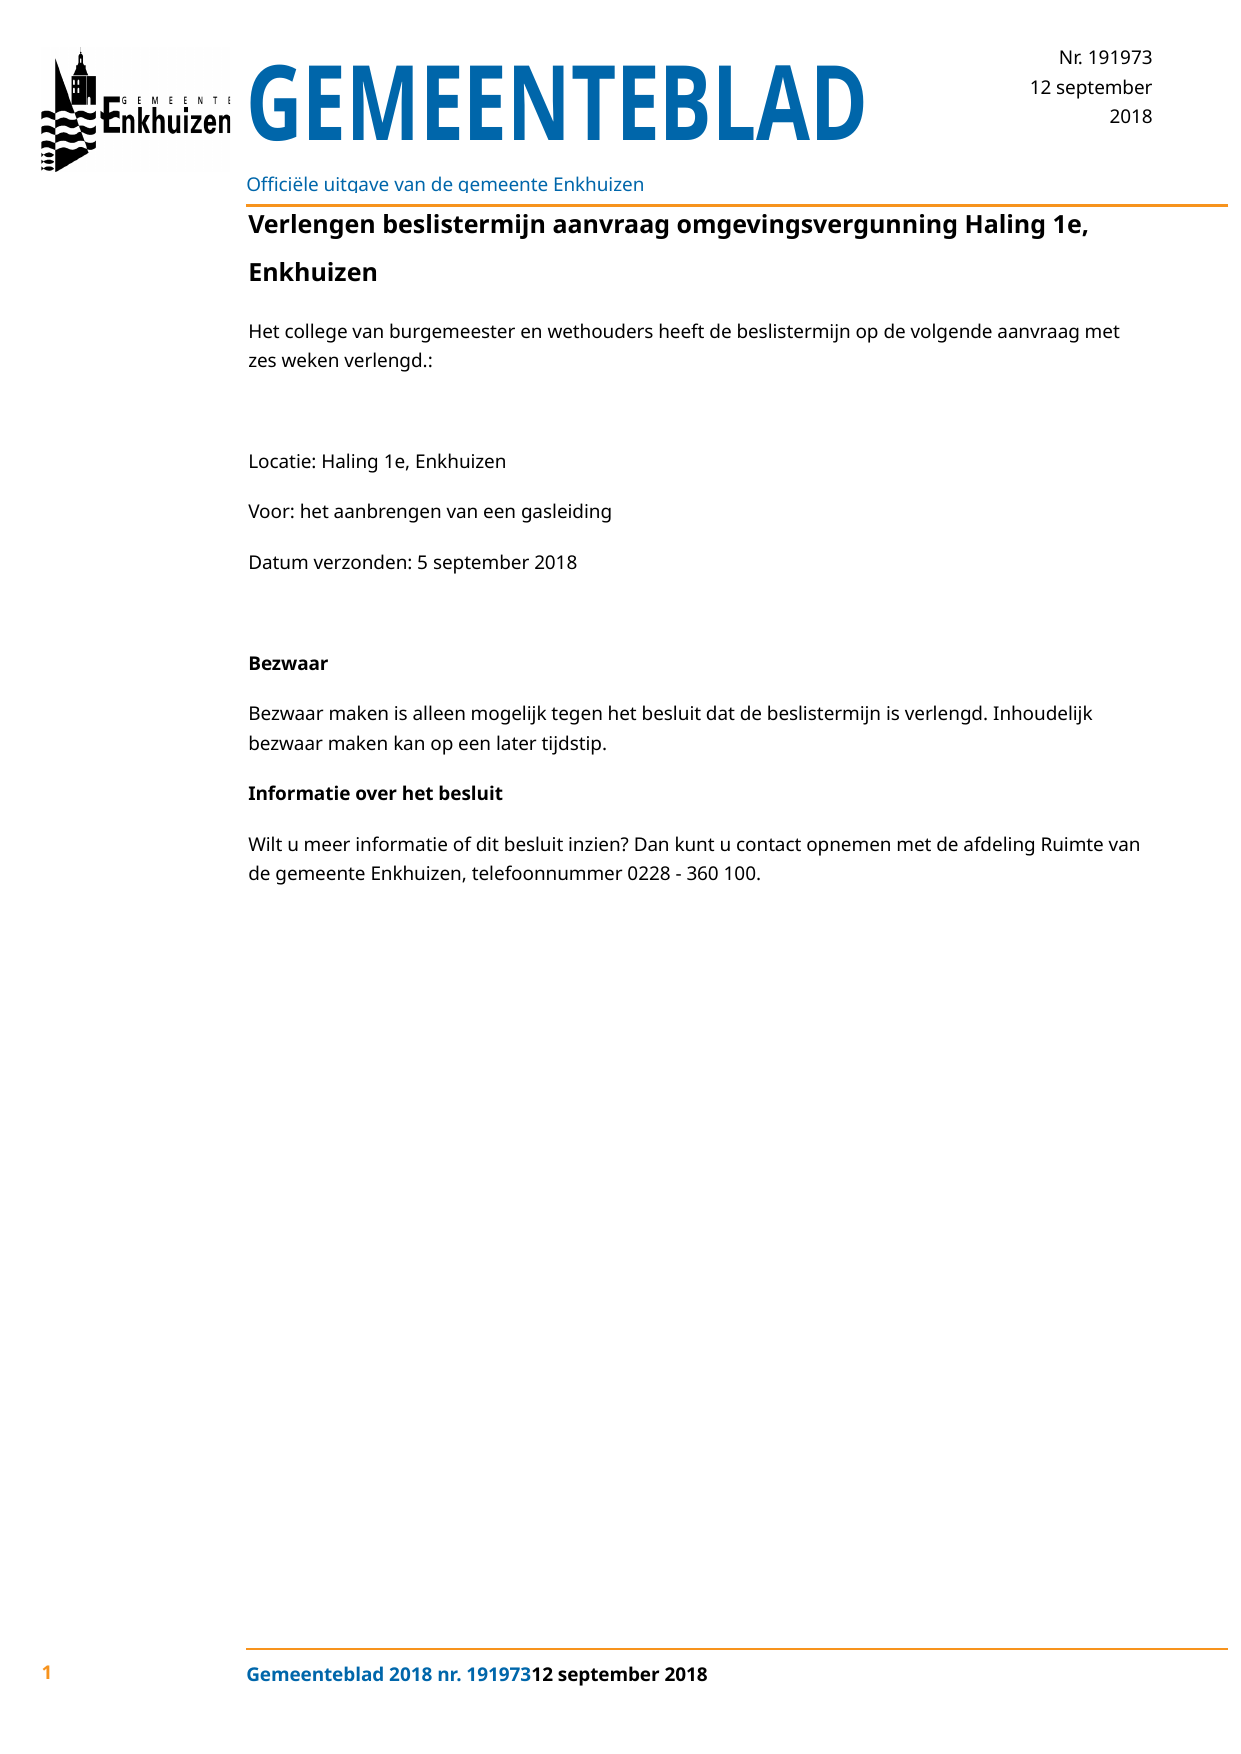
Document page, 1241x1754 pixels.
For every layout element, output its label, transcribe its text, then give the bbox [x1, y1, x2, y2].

picture [41, 47, 231, 172]
text Voor: het aanbrengen van een gasleiding [248, 499, 1152, 524]
text Bezwaar maken is alleen mogelijk tegen het besluit dat de beslistermijn is verlengd. Inhoudelijk bezwaar maken kan op een later tijdstip. [248, 700, 1152, 756]
text Informatie over het besluit [248, 780, 1152, 806]
text Verlengen beslistermijn aanvraag omgevingsvergunning Haling 1e, Enkhuizen [248, 207, 1152, 288]
text Datum verzonden: 5 september 2018 [248, 549, 1152, 575]
text Het college van burgemeester en wethouders heeft de beslistermijn op de volgende aanvraag met zes weken verlengd.: [248, 318, 1152, 373]
text Wilt u meer informatie of dit besluit inzien? Dan kunt u contact opnemen met de afdeling Ruimte van de gemeente Enkhuizen, telefoonnummer 0228 - 360 100. [248, 831, 1152, 886]
text Bezwaar [248, 650, 1152, 676]
text Locatie: Haling 1e, Enkhuizen [248, 448, 1152, 474]
